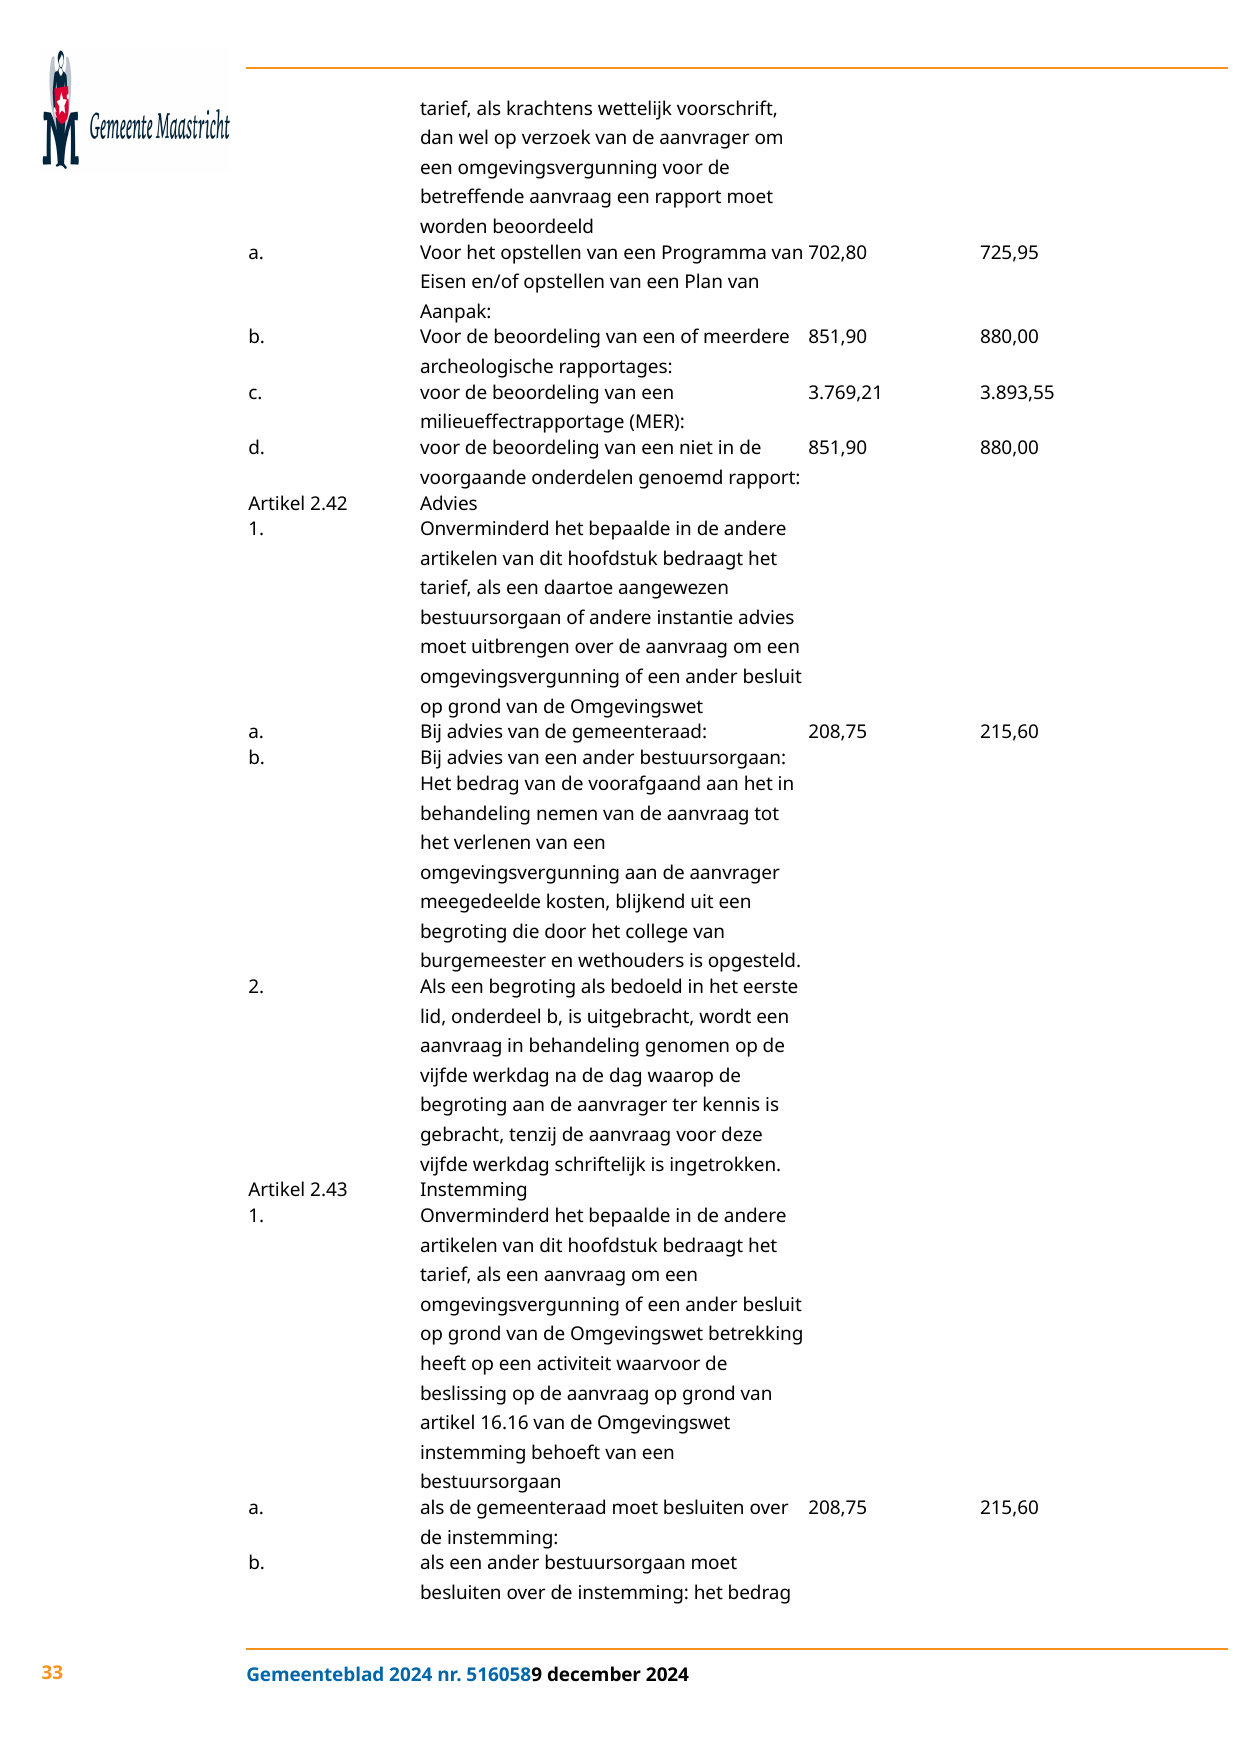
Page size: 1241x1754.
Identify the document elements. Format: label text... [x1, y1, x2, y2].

table_cell [808, 490, 980, 515]
table_cell [980, 1177, 1152, 1202]
table_cell Als een begroting als bedoeld in het eerste lid, onderdeel b, is uitgebracht, wordt een aanvraag in behandeling genomen op de vijfde werkdag na de dag waarop de begroting aan de aanvrager ter kennis is gebracht, tenzij de aanvraag voor deze vijfde werkdag schriftelijk is ingetrokken. [420, 973, 808, 1177]
table_cell 3.769,21 [808, 379, 980, 434]
table_cell [980, 770, 1152, 973]
table_cell Onverminderd het bepaalde in de andere artikelen van dit hoofdstuk bedraagt het tarief, als een daartoe aangewezen bestuursorgaan of andere instantie advies moet uitbrengen over de aanvraag om een omgevingsvergunning of een ander besluit op grond van de Omgevingswet [420, 515, 808, 719]
table_cell [980, 95, 1152, 239]
table_cell 1. [248, 515, 420, 719]
table_cell [808, 770, 980, 973]
table_cell c. [248, 379, 420, 434]
table_cell [980, 744, 1152, 770]
table_cell [980, 973, 1152, 1177]
table_cell 208,75 [808, 1494, 980, 1549]
table_cell voor de beoordeling van een niet in de voorgaande onderdelen genoemd rapport: [420, 434, 808, 490]
table_cell b. [248, 1550, 420, 1605]
table_cell a. [248, 719, 420, 744]
table_cell b. [248, 324, 420, 379]
table_cell [808, 744, 980, 770]
table_cell [808, 1177, 980, 1202]
picture [41, 47, 231, 172]
table_cell Het bedrag van de voorafgaand aan het in behandeling nemen van de aanvraag tot het verlenen van een omgevingsvergunning aan de aanvrager meegedeelde kosten, blijkend uit een begroting die door het college van burgemeester en wethouders is opgesteld. [420, 770, 808, 973]
table_cell [980, 490, 1152, 515]
table_cell Voor de beoordeling van een of meerdere archeologische rapportages: [420, 324, 808, 379]
table_cell [808, 973, 980, 1177]
table_cell d. [248, 434, 420, 490]
table_cell Advies [420, 490, 808, 515]
table_cell 851,90 [808, 434, 980, 490]
table_cell 725,95 [980, 239, 1152, 324]
table_cell [980, 1202, 1152, 1494]
table_cell Artikel 2.43 [248, 1177, 420, 1202]
table_cell voor de beoordeling van een milieueffectrapportage (MER): [420, 379, 808, 434]
table_cell Voor het opstellen van een Programma van Eisen en/of opstellen van een Plan van Aanpak: [420, 239, 808, 324]
table_cell [808, 1202, 980, 1494]
table_cell [248, 95, 420, 239]
table_cell [248, 770, 420, 973]
table_cell b. [248, 744, 420, 770]
table_cell tarief, als krachtens wettelijk voorschrift, dan wel op verzoek van de aanvrager om een omgevingsvergunning voor de betreffende aanvraag een rapport moet worden beoordeeld [420, 95, 808, 239]
table_cell [980, 1550, 1152, 1605]
table_cell Bij advies van de gemeenteraad: [420, 719, 808, 744]
table_cell [808, 515, 980, 719]
table_cell 851,90 [808, 324, 980, 379]
table_cell Artikel 2.42 [248, 490, 420, 515]
table_cell [808, 1550, 980, 1605]
table_cell a. [248, 1494, 420, 1549]
table_cell 2. [248, 973, 420, 1177]
table_cell Instemming [420, 1177, 808, 1202]
table_cell 1. [248, 1202, 420, 1494]
table_cell als een ander bestuursorgaan moet besluiten over de instemming: het bedrag [420, 1550, 808, 1605]
table_cell a. [248, 239, 420, 324]
table_cell 215,60 [980, 719, 1152, 744]
table_cell 3.893,55 [980, 379, 1152, 434]
table_cell [808, 95, 980, 239]
table_cell 208,75 [808, 719, 980, 744]
table_cell als de gemeenteraad moet besluiten over de instemming: [420, 1494, 808, 1549]
table_cell 880,00 [980, 324, 1152, 379]
table_cell Onverminderd het bepaalde in de andere artikelen van dit hoofdstuk bedraagt het tarief, als een aanvraag om een omgevingsvergunning of een ander besluit op grond van de Omgevingswet betrekking heeft op een activiteit waarvoor de beslissing op de aanvraag op grond van artikel 16.16 van de Omgevingswet instemming behoeft van een bestuursorgaan [420, 1202, 808, 1494]
table_cell 880,00 [980, 434, 1152, 490]
table_cell [980, 515, 1152, 719]
table_cell 215,60 [980, 1494, 1152, 1549]
table_cell Bij advies van een ander bestuursorgaan: [420, 744, 808, 770]
table_cell 702,80 [808, 239, 980, 324]
